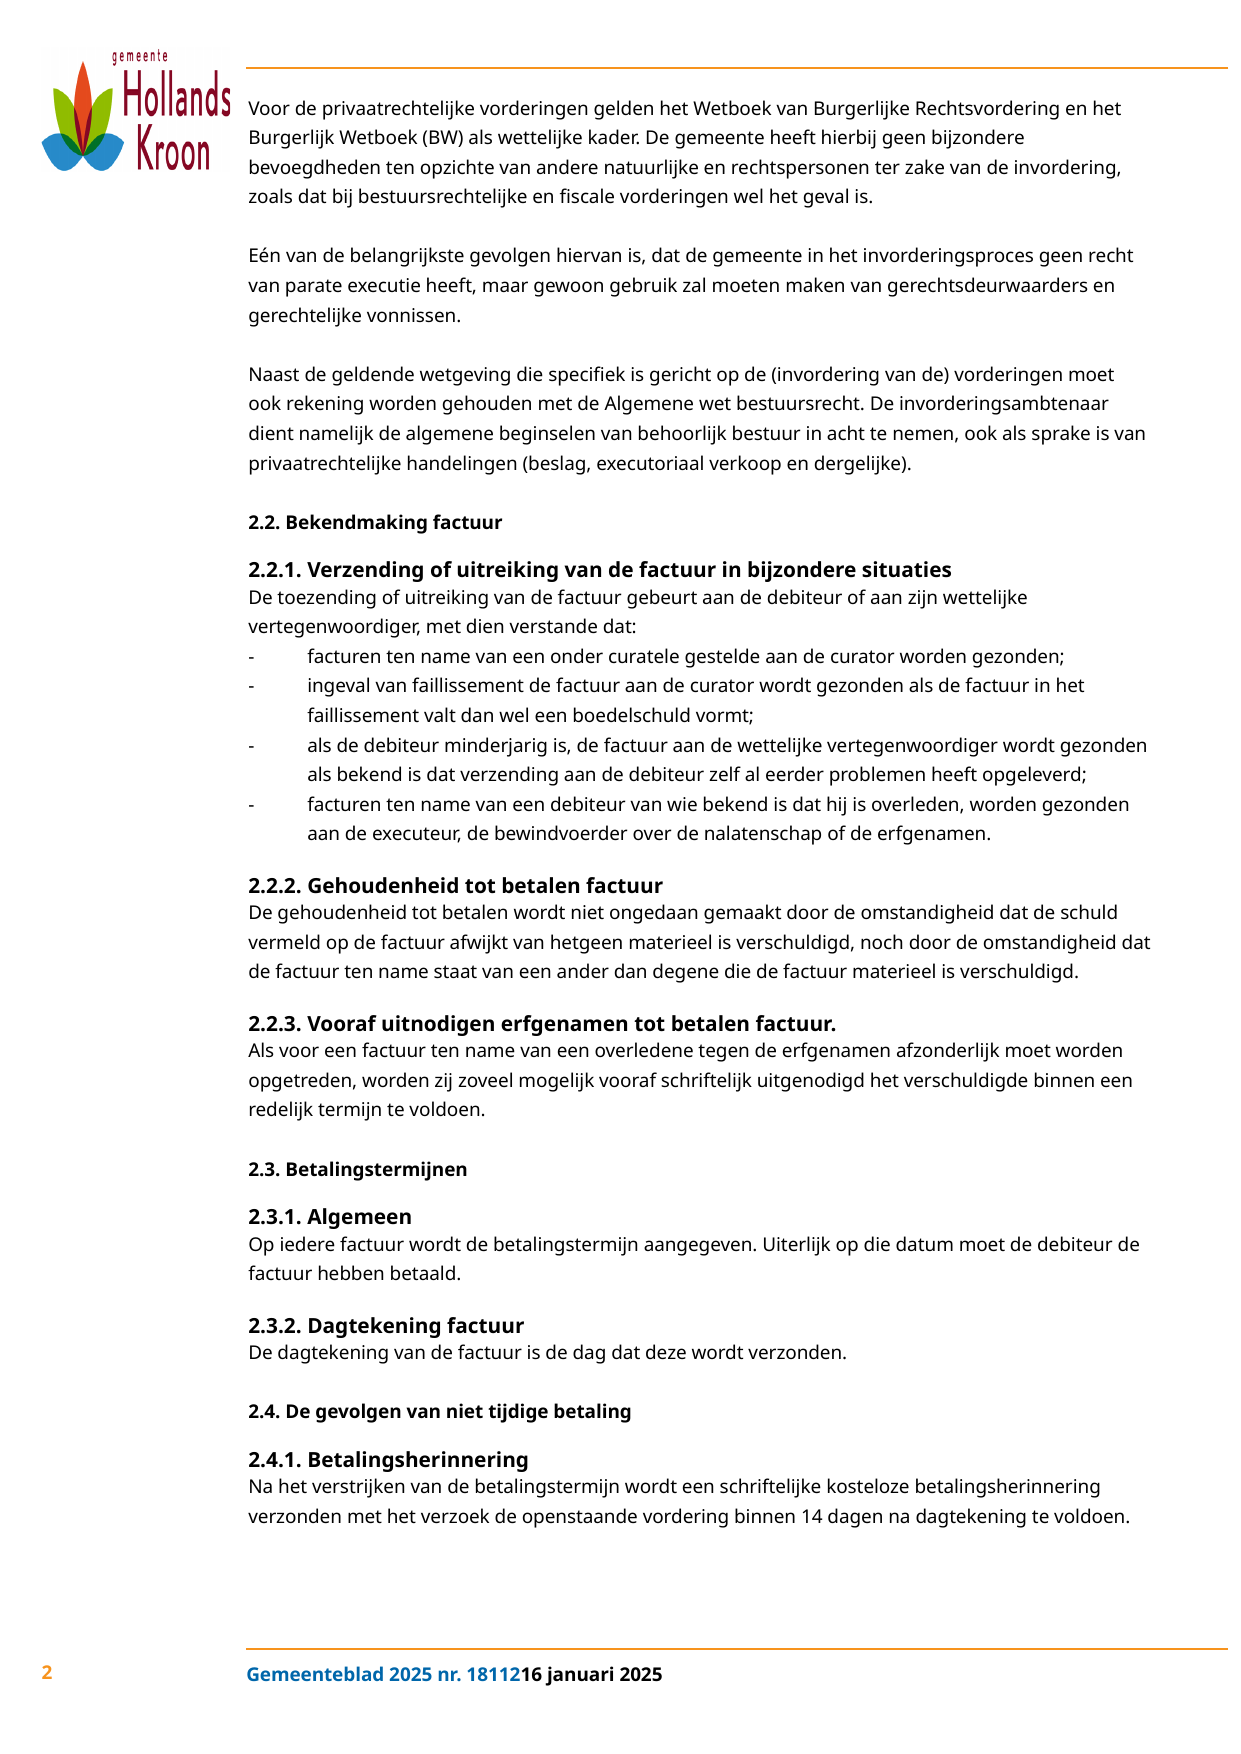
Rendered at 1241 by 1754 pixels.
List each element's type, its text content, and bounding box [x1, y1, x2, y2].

text Op iedere factuur wordt de betalingstermijn aangegeven. Uiterlijk op die datum moet de debiteur de factuur hebben betaald. [248, 1231, 1152, 1286]
text De toezending of uitreiking van de factuur gebeurt aan de debiteur of aan zijn wettelijke vertegenwoordiger, met dien verstande dat: [248, 584, 1152, 639]
list facturen ten name van een onder curatele gestelde aan de curator worden gezonden; [248, 643, 1152, 669]
text De gehoudenheid tot betalen wordt niet ongedaan gemaakt door de omstandigheid dat de schuld vermeld op de factuur afwijkt van hetgeen materieel is verschuldigd, noch door de omstandigheid dat de factuur ten name staat van een ander dan degene die de factuur materieel is verschuldigd. [248, 899, 1152, 984]
list facturen ten name van een debiteur van wie bekend is dat hij is overleden, worden gezonden aan de executeur, de bewindvoerder over de nalatenschap of de erfgenamen. [248, 791, 1152, 846]
text 2.2.3. Vooraf uitnodigen erfgenamen tot betalen factuur. [248, 1009, 1152, 1037]
text 2.2.1. Verzending of uitreiking van de factuur in bijzondere situaties [248, 556, 1152, 584]
text 2.3.2. Dagtekening factuur [248, 1311, 1152, 1339]
list ingeval van faillissement de factuur aan de curator wordt gezonden als de factuur in het faillissement valt dan wel een boedelschuld vormt; [248, 673, 1152, 728]
text Als voor een factuur ten name van een overledene tegen de erfgenamen afzonderlijk moet worden opgetreden, worden zij zoveel mogelijk vooraf schriftelijk uitgenodigd het verschuldigde binnen een redelijk termijn te voldoen. [248, 1037, 1152, 1122]
text 2.2.2. Gehoudenheid tot betalen factuur [248, 871, 1152, 899]
text Naast de geldende wetgeving die specifiek is gericht op de (invordering van de) vorderingen moet ook rekening worden gehouden met de Algemene wet bestuursrecht. De invorderingsambtenaar dient namelijk de algemene beginselen van behoorlijk bestuur in acht te nemen, ook als sprake is van privaatrechtelijke handelingen (beslag, executoriaal verkoop en dergelijke). [248, 361, 1152, 476]
text Voor de privaatrechtelijke vorderingen gelden het Wetboek van Burgerlijke Rechtsvordering en het Burgerlijk Wetboek (BW) als wettelijke kader. De gemeente heeft hierbij geen bijzondere bevoegdheden ten opzichte van andere natuurlijke en rechtspersonen ter zake van de invordering, zoals dat bij bestuursrechtelijke en fiscale vorderingen wel het geval is. [248, 95, 1152, 209]
text 2.3.1. Algemeen [248, 1202, 1152, 1231]
text 2.4.1. Betalingsherinnering [248, 1445, 1152, 1473]
text 2.3. Betalingstermijnen [248, 1156, 1152, 1182]
text 2.4. De gevolgen van niet tijdige betaling [248, 1398, 1152, 1424]
text Na het verstrijken van de betalingstermijn wordt een schriftelijke kosteloze betalingsherinnering verzonden met het verzoek de openstaande vordering binnen 14 dagen na dagtekening te voldoen. [248, 1473, 1152, 1529]
text Eén van de belangrijkste gevolgen hiervan is, dat de gemeente in het invorderingsproces geen recht van parate executie heeft, maar gewoon gebruik zal moeten maken van gerechtsdeurwaarders en gerechtelijke vonnissen. [248, 243, 1152, 328]
text De dagtekening van de factuur is de dag dat deze wordt verzonden. [248, 1339, 1152, 1365]
list als de debiteur minderjarig is, de factuur aan de wettelijke vertegenwoordiger wordt gezonden als bekend is dat verzending aan de debiteur zelf al eerder problemen heeft opgeleverd; [248, 732, 1152, 787]
text 2.2. Bekendmaking factuur [248, 509, 1152, 535]
picture [41, 47, 231, 172]
